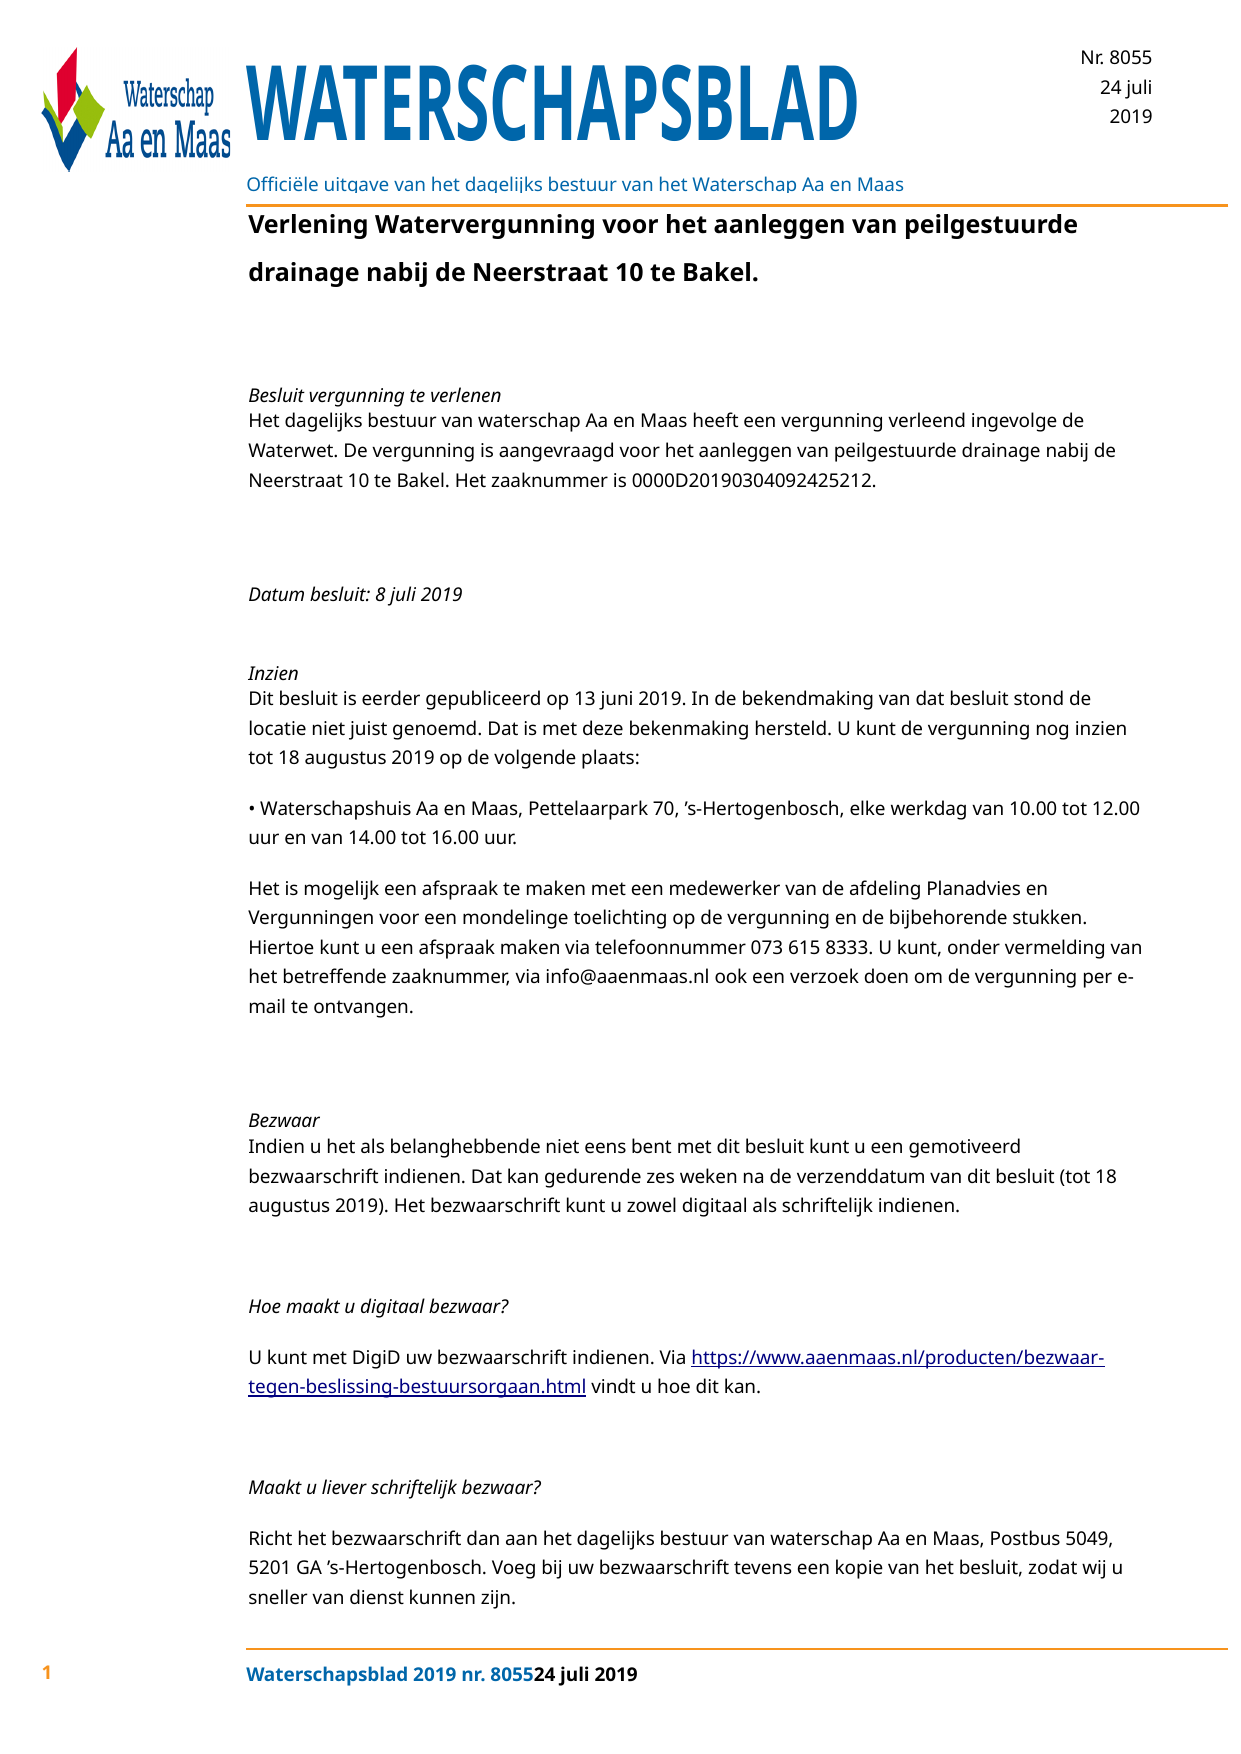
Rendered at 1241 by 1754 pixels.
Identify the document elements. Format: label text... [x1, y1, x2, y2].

picture [41, 47, 231, 172]
text Het dagelijks bestuur van waterschap Aa en Maas heeft een vergunning verleend ingevolge de Waterwet. De vergunning is aangevraagd voor het aanleggen van peilgestuurde drainage nabij de Neerstraat 10 te Bakel. Het zaaknummer is 0000D20190304092425212. [248, 408, 1152, 492]
text U kunt met DigiD uw bezwaarschrift indienen. Via https://www.aaenmaas.nl/producten/bezwaar-tegen-beslissing-bestuursorgaan.html vindt u hoe dit kan. [248, 1344, 1152, 1399]
text Inzien [248, 660, 1152, 685]
text Richt het bezwaarschrift dan aan het dagelijks bestuur van waterschap Aa en Maas, Postbus 5049, 5201 GA ’s-Hertogenbosch. Voeg bij uw bezwaarschrift tevens een kopie van het besluit, zodat wij u sneller van dienst kunnen zijn. [248, 1525, 1152, 1609]
text Besluit vergunning te verlenen [248, 382, 1152, 408]
text Hoe maakt u digitaal bezwaar? [248, 1293, 1152, 1319]
text Bezwaar [248, 1108, 1152, 1133]
text Het is mogelijk een afspraak te maken met een medewerker van de afdeling Planadvies en Vergunningen voor een mondelinge toelichting op de vergunning en de bijbehorende stukken. Hiertoe kunt u een afspraak maken via telefoonnummer 073 615 8333. U kunt, onder vermelding van het betreffende zaaknummer, via info@aaenmaas.nl ook een verzoek doen om de vergunning per e-mail te ontvangen. [248, 875, 1152, 1019]
text Maakt u liever schriftelijk bezwaar? [248, 1474, 1152, 1500]
text Verlening Watervergunning voor het aanleggen van peilgestuurde drainage nabij de Neerstraat 10 te Bakel. [248, 207, 1152, 288]
text Indien u het als belanghebbende niet eens bent met dit besluit kunt u een gemotiveerd bezwaarschrift indienen. Dat kan gedurende zes weken na de verzenddatum van dit besluit (tot 18 augustus 2019). Het bezwaarschrift kunt u zowel digitaal als schriftelijk indienen. [248, 1133, 1152, 1218]
text • Waterschapshuis Aa en Maas, Pettelaarpark 70, ’s-Hertogenbosch, elke werkdag van 10.00 tot 12.00 uur en van 14.00 tot 16.00 uur. [248, 795, 1152, 850]
text Dit besluit is eerder gepubliceerd op 13 juni 2019. In de bekendmaking van dat besluit stond de locatie niet juist genoemd. Dat is met deze bekenmaking hersteld. U kunt de vergunning nog inzien tot 18 augustus 2019 op de volgende plaats: [248, 685, 1152, 770]
text Datum besluit: 8 juli 2019 [248, 581, 1152, 607]
